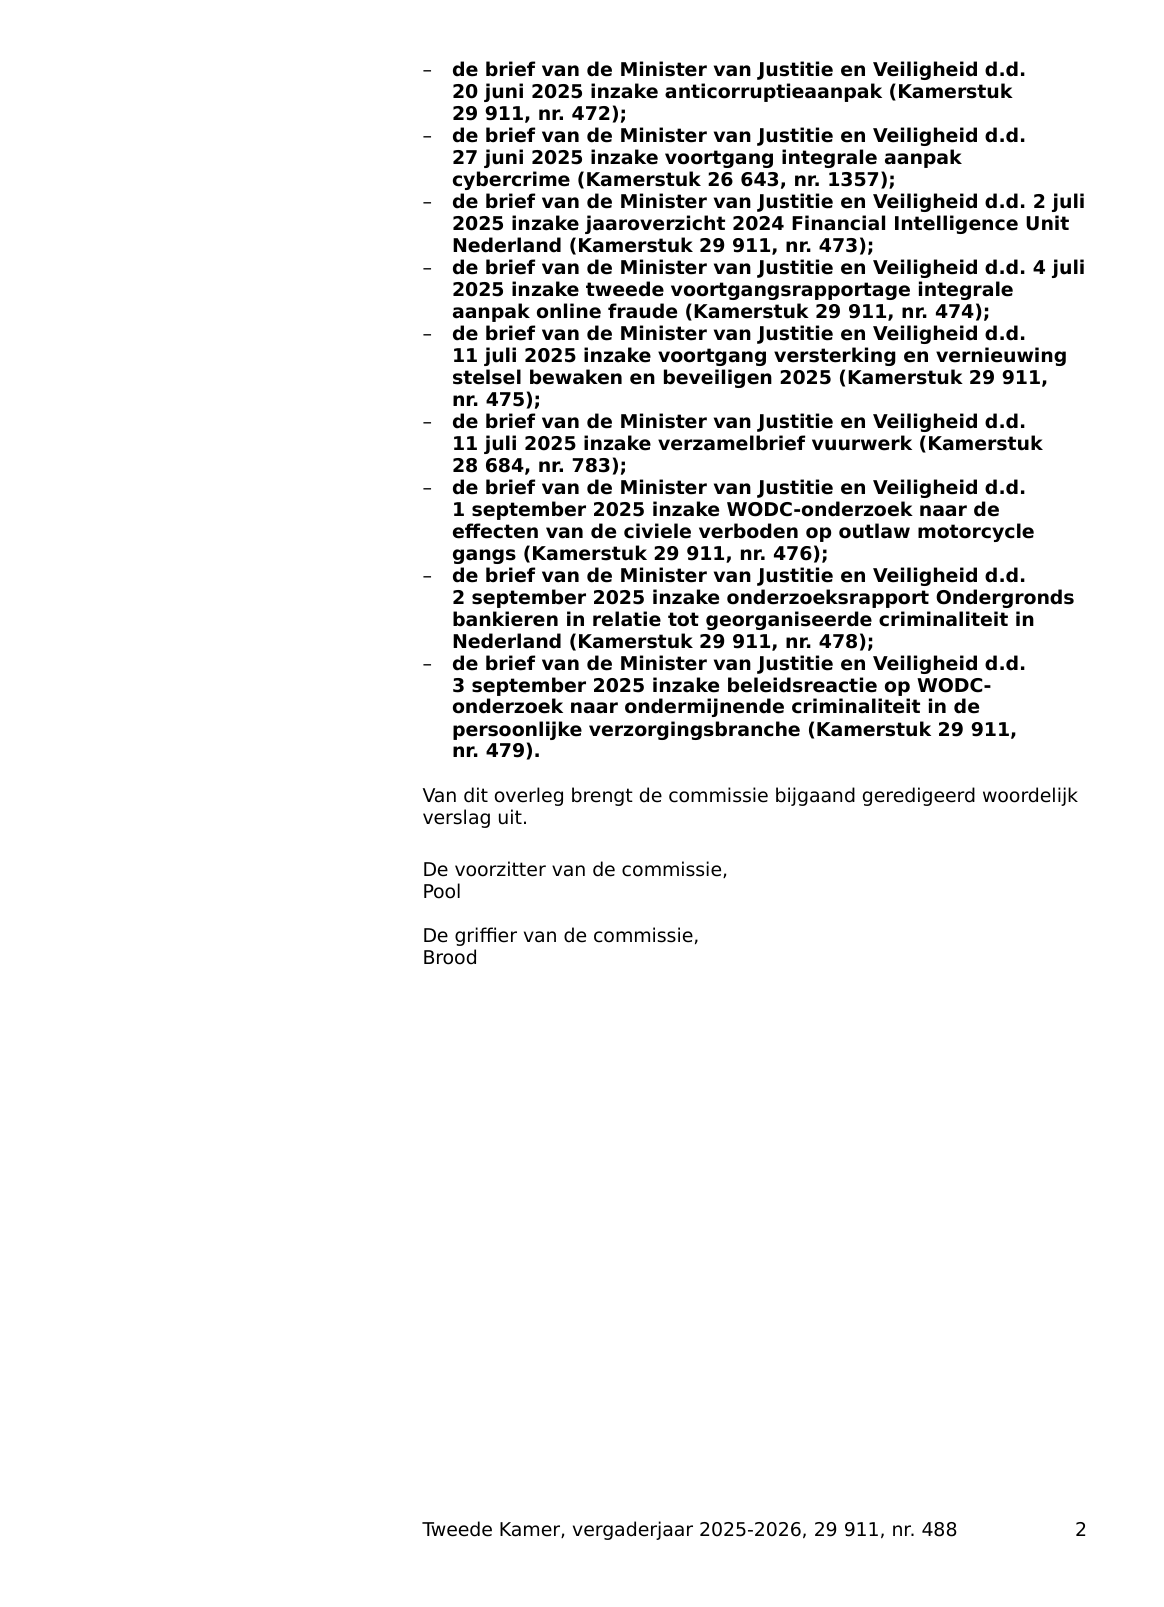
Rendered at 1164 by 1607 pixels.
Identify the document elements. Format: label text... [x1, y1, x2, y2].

text – de brief van de Minister van Justitie en Veiligheid d.d. 1 september 2025 inzake WODC-onderzoek naar de effecten van de civiele verboden op outlaw motorcycle gangs (Kamerstuk 29 911, nr. 476); [422, 477, 1087, 564]
text – de brief van de Minister van Justitie en Veiligheid d.d. 4 juli 2025 inzake tweede voortgangsrapportage integrale aanpak online fraude (Kamerstuk 29 911, nr. 474); [422, 257, 1087, 323]
text De voorzitter van de commissie, Pool [422, 858, 1087, 902]
text – de brief van de Minister van Justitie en Veiligheid d.d. 11 juli 2025 inzake verzamelbrief vuurwerk (Kamerstuk 28 684, nr. 783); [422, 411, 1087, 477]
text – de brief van de Minister van Justitie en Veiligheid d.d. 2 september 2025 inzake onderzoeksrapport Ondergronds bankieren in relatie tot georganiseerde criminaliteit in Nederland (Kamerstuk 29 911, nr. 478); [422, 564, 1087, 652]
text – de brief van de Minister van Justitie en Veiligheid d.d. 27 juni 2025 inzake voortgang integrale aanpak cybercrime (Kamerstuk 26 643, nr. 1357); [422, 125, 1087, 191]
text – de brief van de Minister van Justitie en Veiligheid d.d. 20 juni 2025 inzake anticorruptieaanpak (Kamerstuk 29 911, nr. 472); [422, 59, 1087, 125]
text De griffier van de commissie, Brood [422, 925, 1087, 969]
text – de brief van de Minister van Justitie en Veiligheid d.d. 11 juli 2025 inzake voortgang versterking en vernieuwing stelsel bewaken en beveiligen 2025 (Kamerstuk 29 911, nr. 475); [422, 323, 1087, 411]
text – de brief van de Minister van Justitie en Veiligheid d.d. 3 september 2025 inzake beleidsreactie op WODC-onderzoek naar ondermijnende criminaliteit in de persoonlijke verzorgingsbranche (Kamerstuk 29 911, nr. 479). [422, 652, 1087, 762]
text Van dit overleg brengt de commissie bijgaand geredigeerd woordelijk verslag uit. [422, 784, 1087, 828]
text – de brief van de Minister van Justitie en Veiligheid d.d. 2 juli 2025 inzake jaaroverzicht 2024 Financial Intelligence Unit Nederland (Kamerstuk 29 911, nr. 473); [422, 191, 1087, 257]
